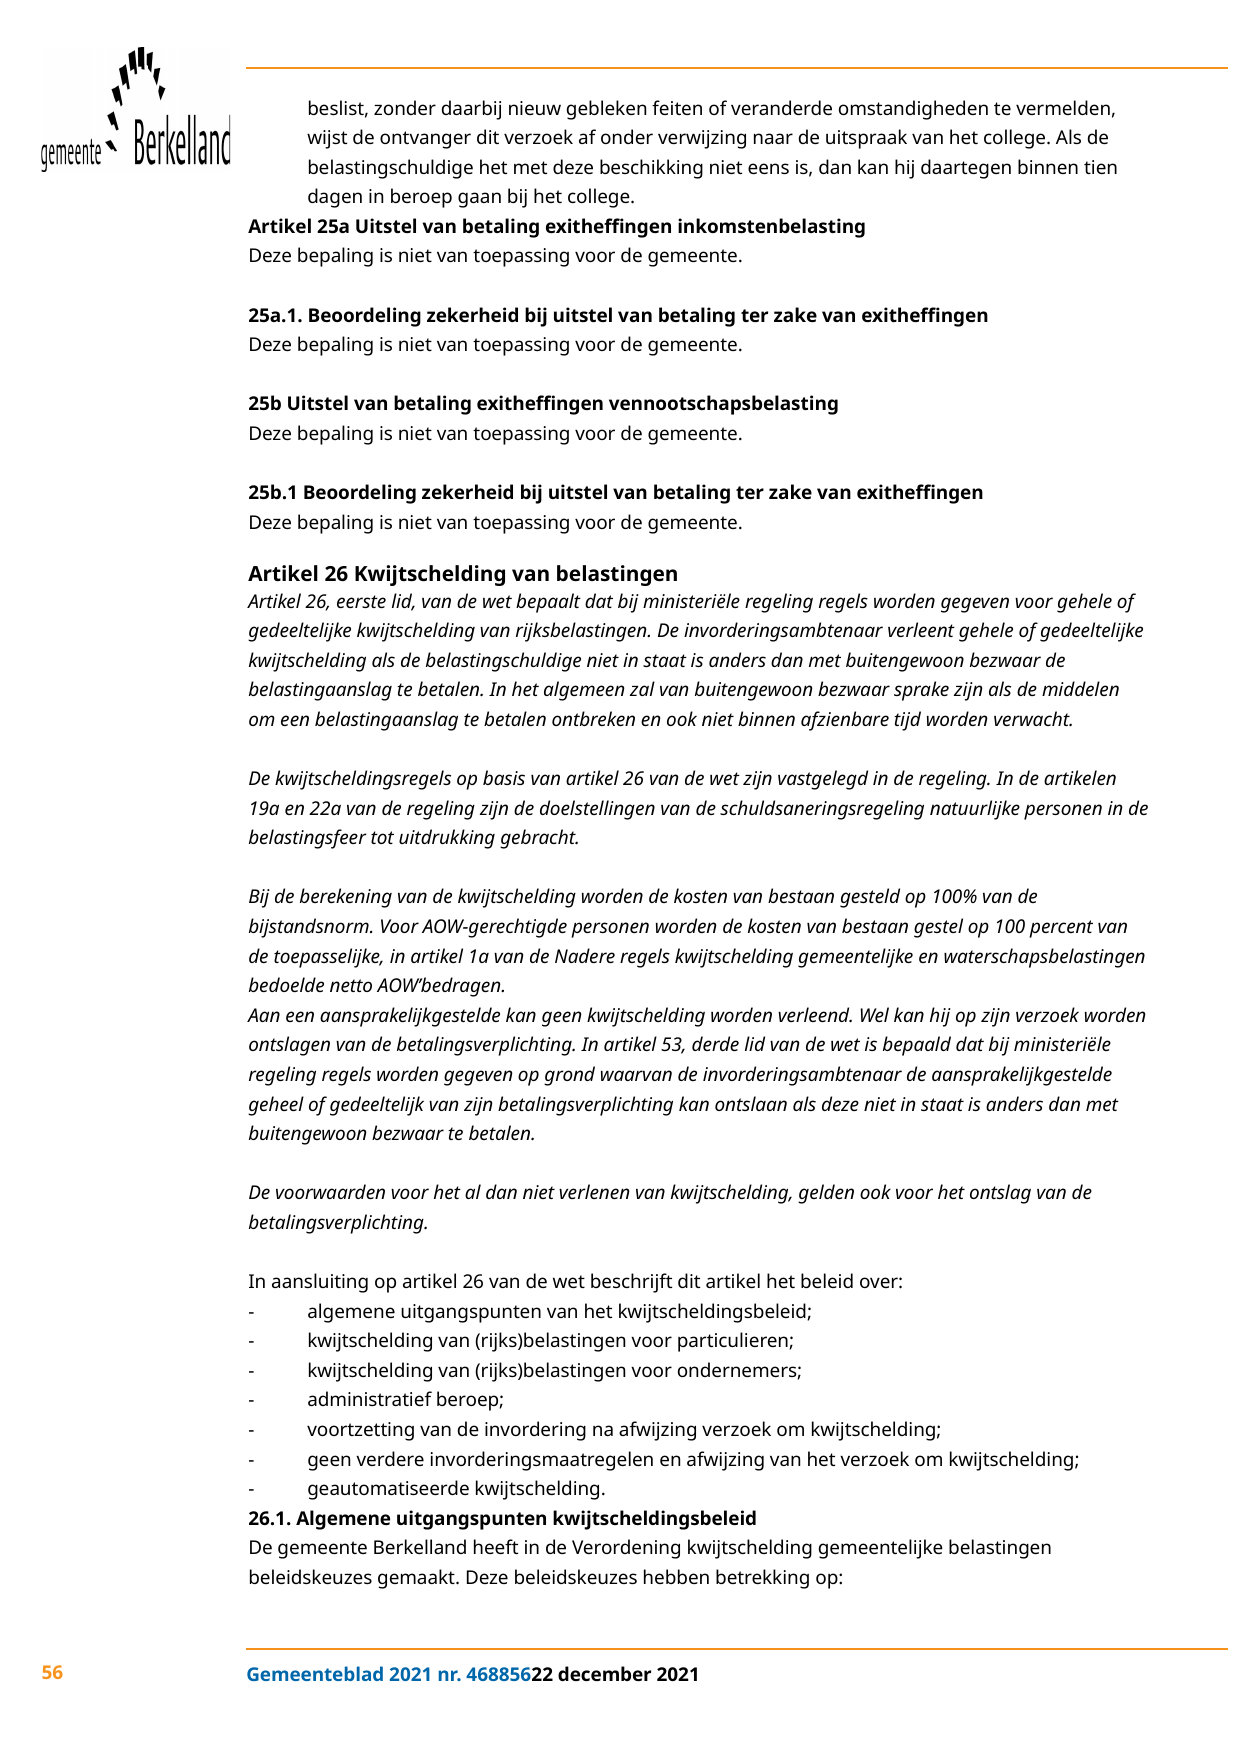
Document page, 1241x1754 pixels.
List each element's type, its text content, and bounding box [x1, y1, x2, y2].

text 26.1. Algemene uitgangspunten kwijtscheldingsbeleid [248, 1505, 1152, 1531]
text Deze bepaling is niet van toepassing voor de gemeente. [248, 509, 1152, 535]
list kwijtschelding van (rijks)belastingen voor particulieren; [248, 1327, 1152, 1353]
text Bij de berekening van de kwijtschelding worden de kosten van bestaan gesteld op 100% van de bijstandsnorm. Voor AOW-gerechtigde personen worden de kosten van bestaan gestel op 100 percent van de toepasselijke, in artikel 1a van de Nadere regels kwijtschelding gemeentelijke en waterschapsbelastingen bedoelde netto AOW’bedragen. [248, 884, 1152, 998]
list geautomatiseerde kwijtschelding. [248, 1475, 1152, 1501]
text Aan een aansprakelijkgestelde kan geen kwijtschelding worden verleend. Wel kan hij op zijn verzoek worden ontslagen van de betalingsverplichting. In artikel 53, derde lid van de wet is bepaald dat bij ministeriële regeling regels worden gegeven op grond waarvan de invorderingsambtenaar de aansprakelijkgestelde geheel of gedeeltelijk van zijn betalingsverplichting kan ontslaan als deze niet in staat is anders dan met buitengewoon bezwaar te betalen. [248, 1002, 1152, 1146]
text 25b.1 Beoordeling zekerheid bij uitstel van betaling ter zake van exitheffingen [248, 479, 1152, 505]
text 25a.1. Beoordeling zekerheid bij uitstel van betaling ter zake van exitheffingen [248, 302, 1152, 328]
list beslist, zonder daarbij nieuw gebleken feiten of veranderde omstandigheden te vermelden, wijst de ontvanger dit verzoek af onder verwijzing naar de uitspraak van het college. Als de belastingschuldige het met deze beschikking niet eens is, dan kan hij daartegen binnen tien dagen in beroep gaan bij het college. [248, 95, 1152, 209]
list kwijtschelding van (rijks)belastingen voor ondernemers; [248, 1357, 1152, 1383]
text In aansluiting op artikel 26 van de wet beschrijft dit artikel het beleid over: [248, 1268, 1152, 1294]
list administratief beroep; [248, 1387, 1152, 1412]
text Deze bepaling is niet van toepassing voor de gemeente. [248, 420, 1152, 446]
text De voorwaarden voor het al dan niet verlenen van kwijtschelding, gelden ook voor het ontslag van de betalingsverplichting. [248, 1179, 1152, 1235]
text 25b Uitstel van betaling exitheffingen vennootschapsbelasting [248, 391, 1152, 416]
text Deze bepaling is niet van toepassing voor de gemeente. [248, 243, 1152, 268]
picture [41, 47, 231, 172]
text Deze bepaling is niet van toepassing voor de gemeente. [248, 331, 1152, 357]
list voortzetting van de invordering na afwijzing verzoek om kwijtschelding; [248, 1416, 1152, 1442]
text De kwijtscheldingsregels op basis van artikel 26 van de wet zijn vastgelegd in de regeling. In de artikelen 19a en 22a van de regeling zijn de doelstellingen van de schuldsaneringsregeling natuurlijke personen in de belastingsfeer tot uitdrukking gebracht. [248, 765, 1152, 850]
text Artikel 26 Kwijtschelding van belastingen [248, 559, 1152, 588]
text Artikel 25a Uitstel van betaling exitheffingen inkomstenbelasting [248, 213, 1152, 239]
text Artikel 26, eerste lid, van de wet bepaalt dat bij ministeriële regeling regels worden gegeven voor gehele of gedeeltelijke kwijtschelding van rijksbelastingen. De invorderingsambtenaar verleent gehele of gedeeltelijke kwijtschelding als de belastingschuldige niet in staat is anders dan met buitengewoon bezwaar de belastingaanslag te betalen. In het algemeen zal van buitengewoon bezwaar sprake zijn als de middelen om een belastingaanslag te betalen ontbreken en ook niet binnen afzienbare tijd worden verwacht. [248, 588, 1152, 732]
list algemene uitgangspunten van het kwijtscheldingsbeleid; [248, 1298, 1152, 1323]
text De gemeente Berkelland heeft in de Verordening kwijtschelding gemeentelijke belastingen beleidskeuzes gemaakt. Deze beleidskeuzes hebben betrekking op: [248, 1534, 1152, 1590]
list geen verdere invorderingsmaatregelen en afwijzing van het verzoek om kwijtschelding; [248, 1446, 1152, 1471]
